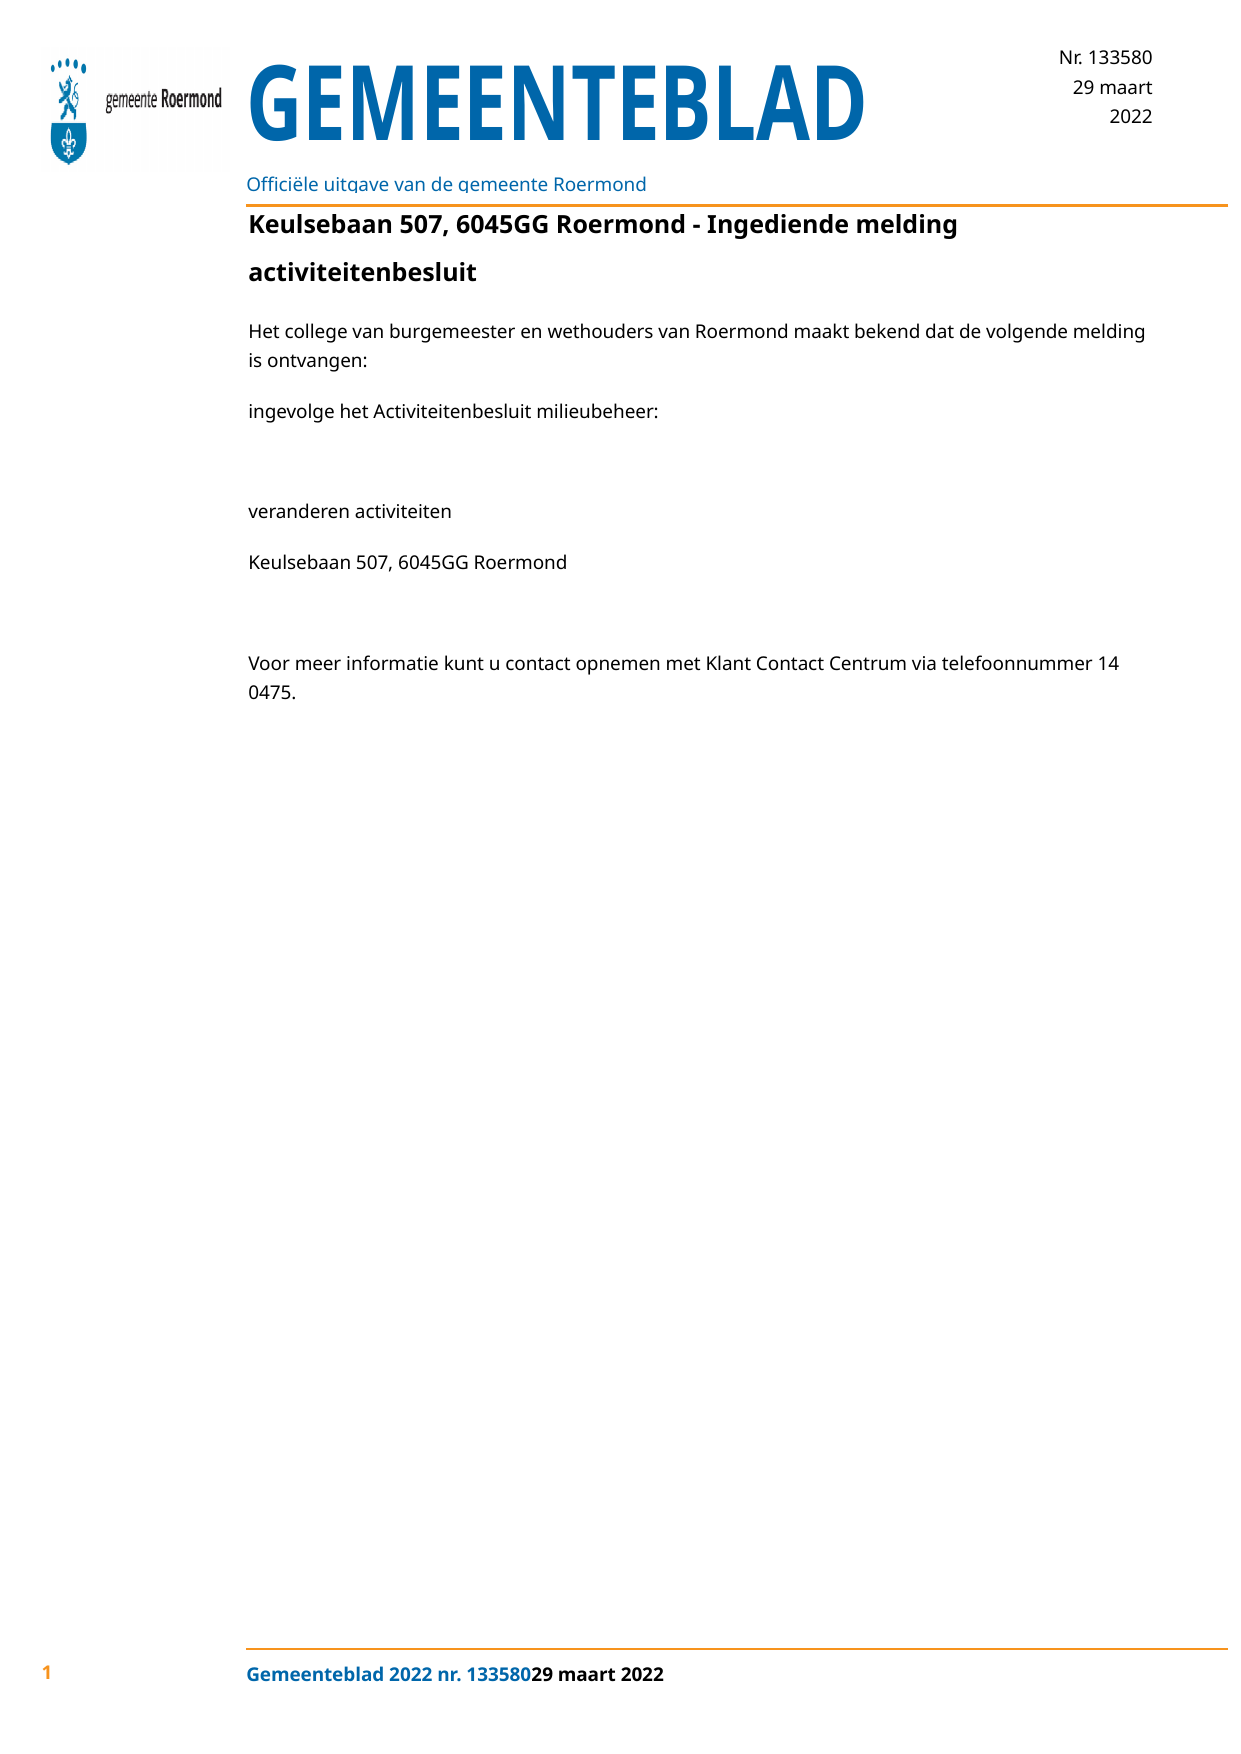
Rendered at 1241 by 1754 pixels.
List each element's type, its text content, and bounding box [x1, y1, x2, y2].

text Het college van burgemeester en wethouders van Roermond maakt bekend dat de volgende melding is ontvangen: [248, 318, 1152, 373]
text veranderen activiteiten [248, 499, 1152, 524]
text ingevolge het Activiteitenbesluit milieubeheer: [248, 398, 1152, 424]
text Keulsebaan 507, 6045GG Roermond - Ingediende melding activiteitenbesluit [248, 207, 1152, 288]
text Keulsebaan 507, 6045GG Roermond [248, 549, 1152, 575]
picture [41, 47, 231, 172]
text Voor meer informatie kunt u contact opnemen met Klant Contact Centrum via telefoonnummer 14 0475. [248, 650, 1152, 705]
